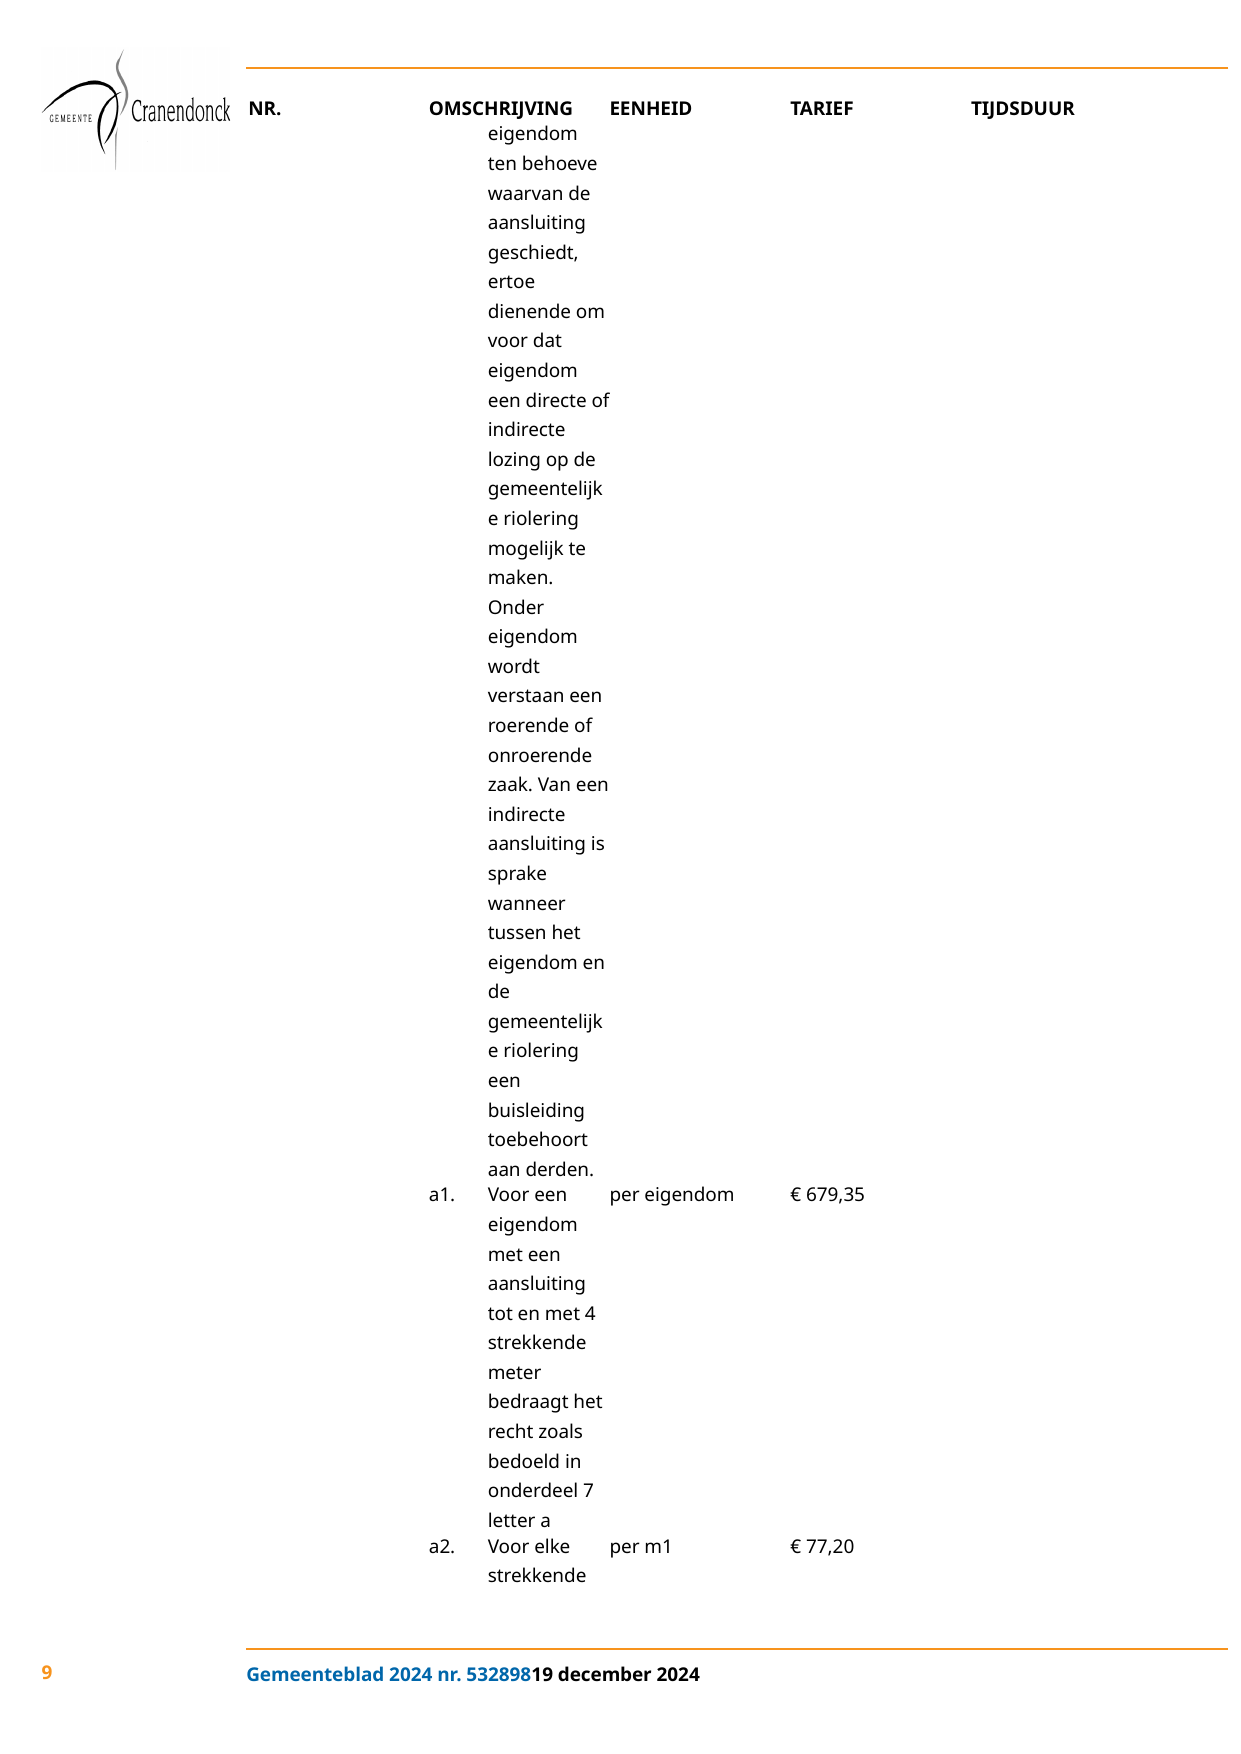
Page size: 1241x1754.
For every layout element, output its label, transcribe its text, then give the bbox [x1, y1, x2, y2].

table_cell [971, 1533, 1152, 1588]
table_cell [971, 1182, 1152, 1533]
table_cell per m1 [609, 1533, 790, 1588]
table_header OMSCHRIJVING [429, 95, 609, 121]
table_header NR. [248, 95, 429, 121]
table_cell € 77,20 [790, 1533, 971, 1588]
table_cell [248, 1533, 429, 1588]
table_header EENHEID [609, 95, 790, 121]
table_cell [971, 121, 1152, 1182]
table_header TIJDSDUUR [971, 95, 1152, 121]
table_header TARIEF [790, 95, 971, 121]
table_cell € 679,35 [790, 1182, 971, 1533]
table_cell Voor een eigendom met een aansluiting tot en met 4 strekkende meter bedraagt het recht zoals bedoeld in onderdeel 7 letter a [429, 1182, 609, 1533]
table_cell [248, 1182, 429, 1533]
table_cell [790, 121, 971, 1182]
table_cell [609, 121, 790, 1182]
table_cell per eigendom [609, 1182, 790, 1533]
table_cell [248, 121, 429, 1182]
table_cell Voor elke strekkende [429, 1533, 609, 1588]
picture [41, 47, 231, 172]
table_cell eigendom ten behoeve waarvan de aansluiting geschiedt, ertoe dienende om voor dat eigendom een directe of indirecte lozing op de gemeentelijke riolering mogelijk te maken. Onder eigendom wordt verstaan een roerende of onroerende zaak. Van een indirecte aansluiting is sprake wanneer tussen het eigendom en de gemeentelijke riolering een buisleiding toebehoort aan derden. [429, 121, 609, 1182]
